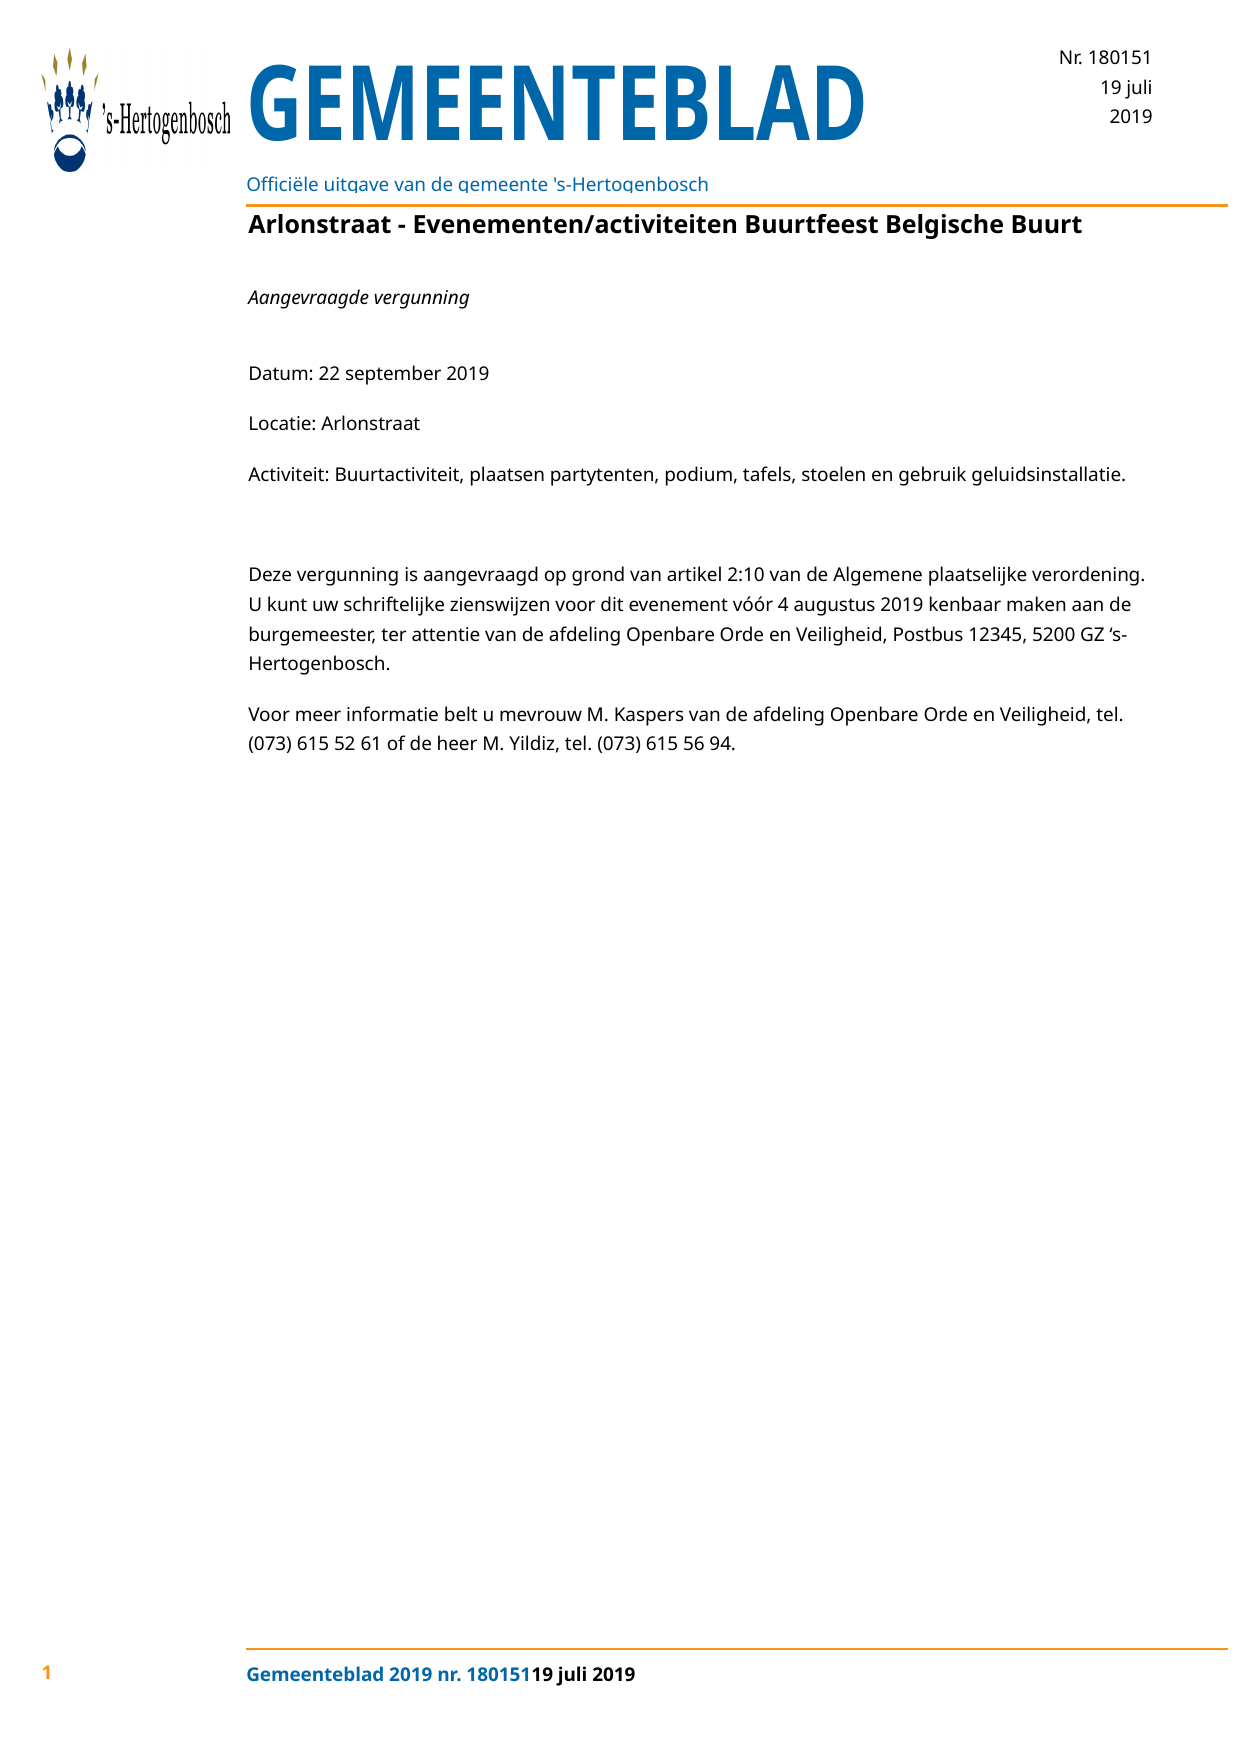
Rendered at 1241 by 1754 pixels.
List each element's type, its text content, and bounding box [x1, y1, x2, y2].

text Arlonstraat - Evenementen/activiteiten Buurtfeest Belgische Buurt [248, 207, 1152, 241]
text Activiteit: Buurtactiviteit, plaatsen partytenten, podium, tafels, stoelen en gebruik geluidsinstallatie. [248, 461, 1152, 487]
text Locatie: Arlonstraat [248, 410, 1152, 436]
picture [41, 47, 231, 172]
text Aangevraagde vergunning [248, 284, 1152, 309]
text Datum: 22 september 2019 [248, 360, 1152, 386]
text Deze vergunning is aangevraagd op grond van artikel 2:10 van de Algemene plaatselijke verordening. U kunt uw schriftelijke zienswijzen voor dit evenement vóór 4 augustus 2019 kenbaar maken aan de burgemeester, ter attentie van de afdeling Openbare Orde en Veiligheid, Postbus 12345, 5200 GZ ‘s-Hertogenbosch. [248, 562, 1152, 676]
text Voor meer informatie belt u mevrouw M. Kaspers van de afdeling Openbare Orde en Veiligheid, tel. (073) 615 52 61 of de heer M. Yildiz, tel. (073) 615 56 94. [248, 701, 1152, 756]
